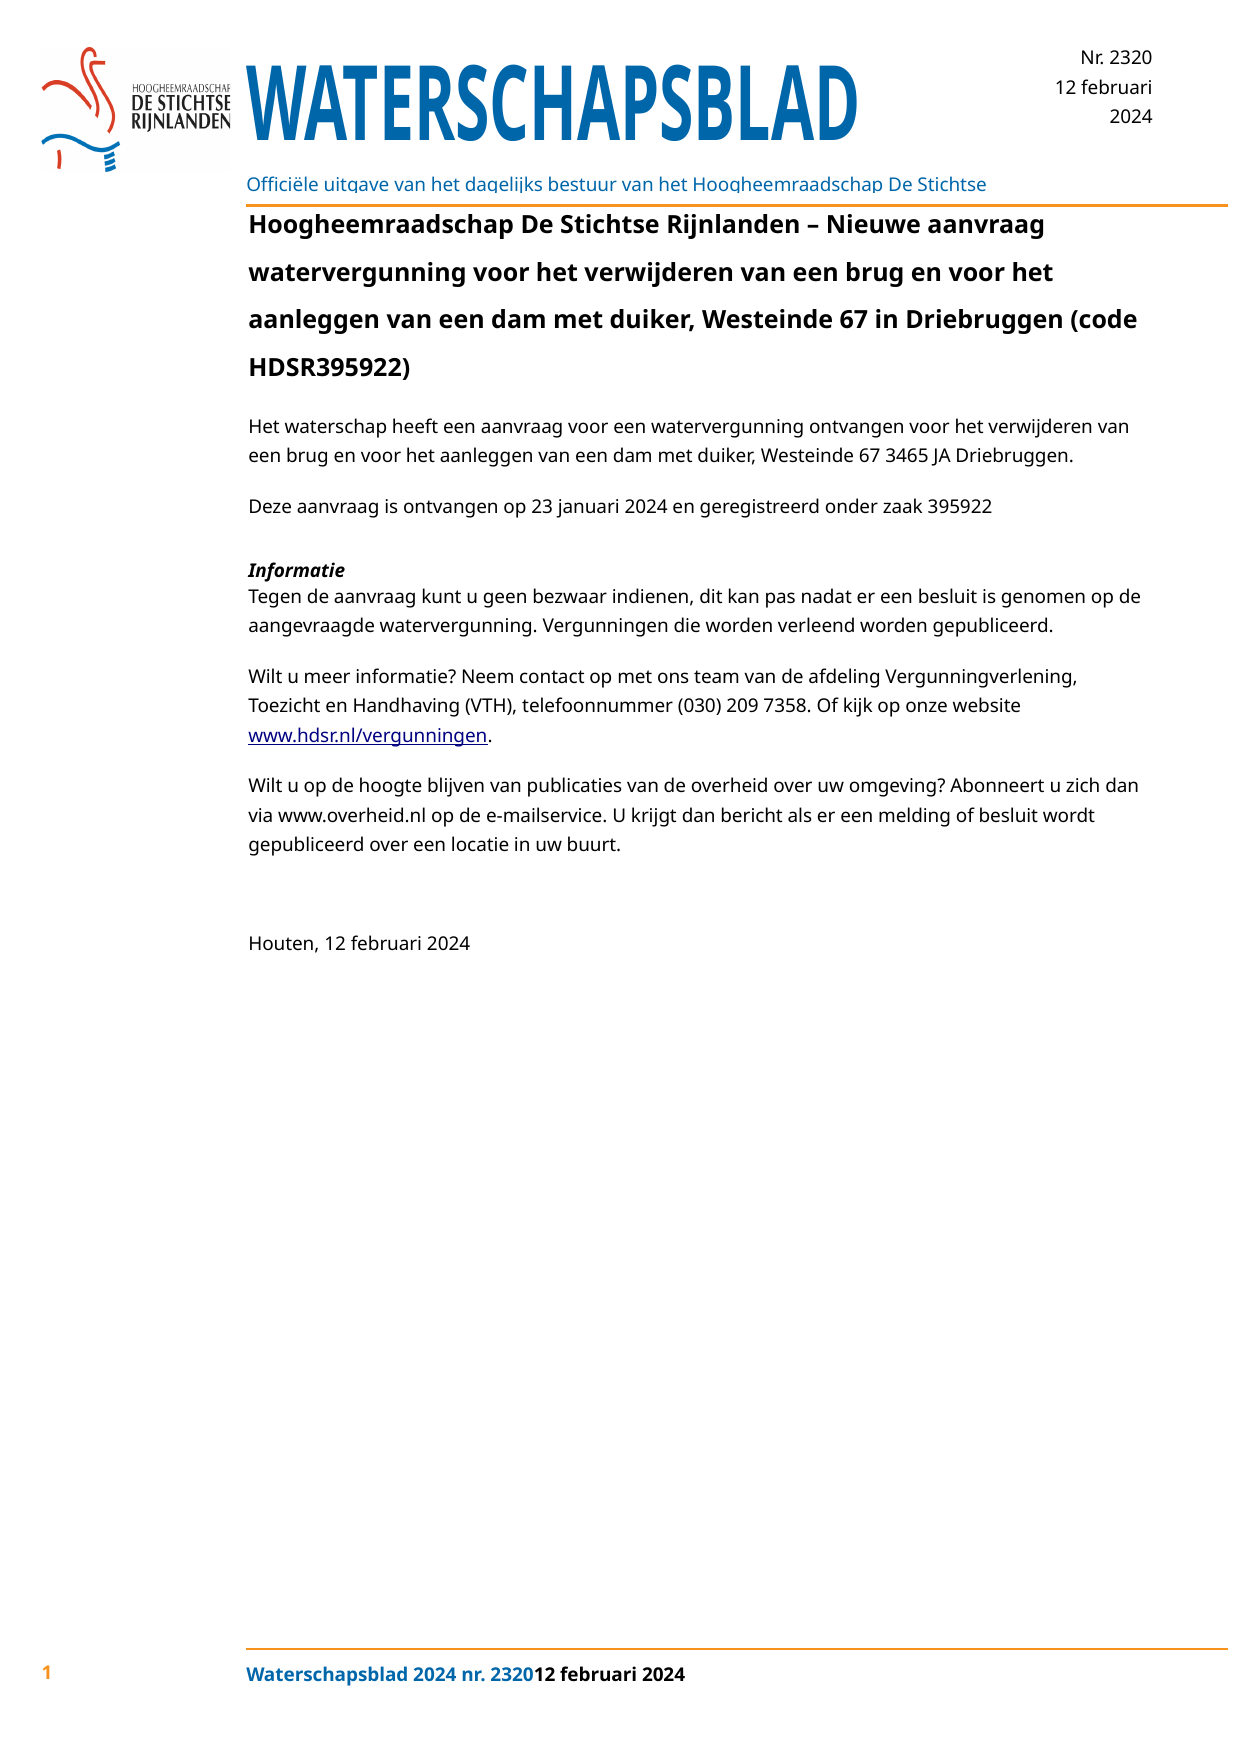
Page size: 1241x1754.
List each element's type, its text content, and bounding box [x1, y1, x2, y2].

picture [41, 47, 231, 172]
text Het waterschap heeft een aanvraag voor een watervergunning ontvangen voor het verwijderen van een brug en voor het aanleggen van een dam met duiker, Westeinde 67 3465 JA Driebruggen. [248, 413, 1152, 468]
text Wilt u op de hoogte blijven van publicaties van de overheid over uw omgeving? Abonneert u zich dan via www.overheid.nl op de e-mailservice. U krijgt dan bericht als er een melding of besluit wordt gepubliceerd over een locatie in uw buurt. [248, 772, 1152, 857]
text Hoogheemraadschap De Stichtse Rijnlanden – Nieuwe aanvraag watervergunning voor het verwijderen van een brug en voor het aanleggen van een dam met duiker, Westeinde 67 in Driebruggen (code HDSR395922) [248, 207, 1152, 384]
text Deze aanvraag is ontvangen op 23 januari 2024 en geregistreerd onder zaak 395922 [248, 493, 1152, 519]
text Informatie [248, 557, 1152, 583]
text Houten, 12 februari 2024 [248, 930, 1152, 956]
text Wilt u meer informatie? Neem contact op met ons team van de afdeling Vergunningverlening, Toezicht en Handhaving (VTH), telefoonnummer (030) 209 7358. Of kijk op onze website www.hdsr.nl/vergunningen. [248, 663, 1152, 748]
text Tegen de aanvraag kunt u geen bezwaar indienen, dit kan pas nadat er een besluit is genomen op de aangevraagde watervergunning. Vergunningen die worden verleend worden gepubliceerd. [248, 583, 1152, 638]
